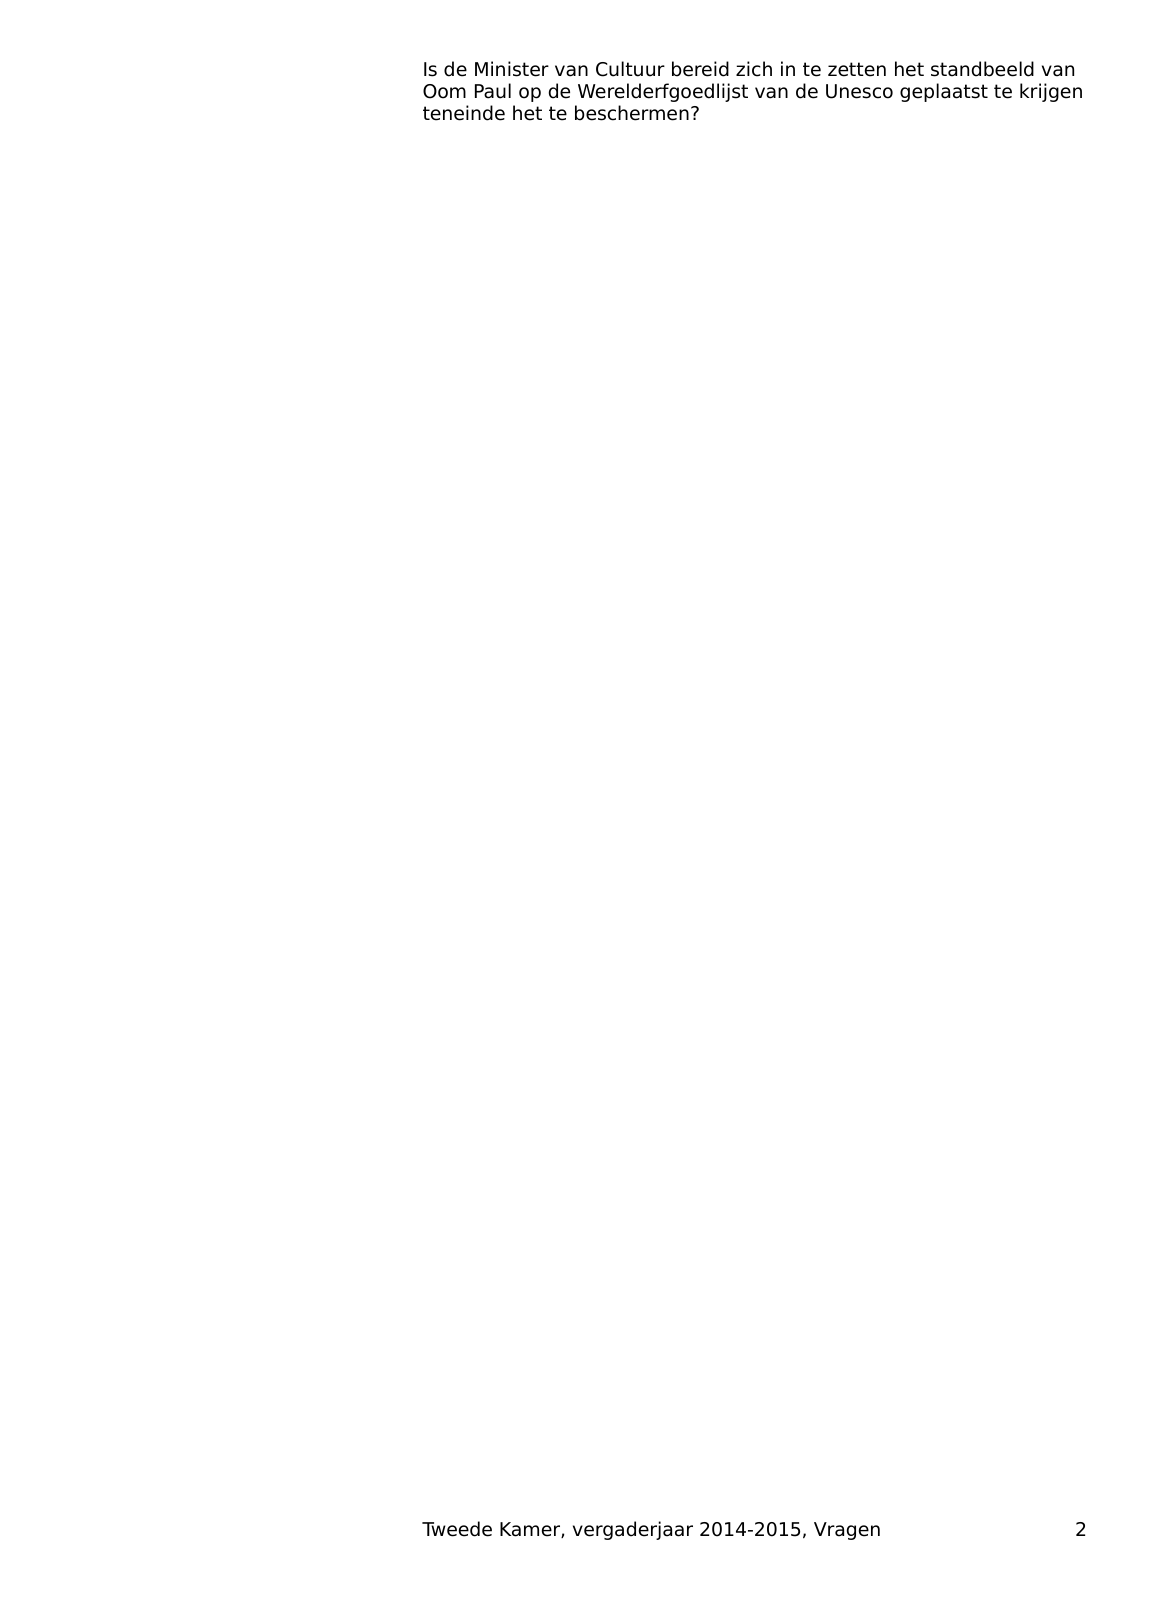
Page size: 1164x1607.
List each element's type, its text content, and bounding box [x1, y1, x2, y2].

text Is de Minister van Cultuur bereid zich in te zetten het standbeeld van Oom Paul op de Werelderfgoedlijst van de Unesco geplaatst te krijgen teneinde het te beschermen? [422, 59, 1087, 125]
